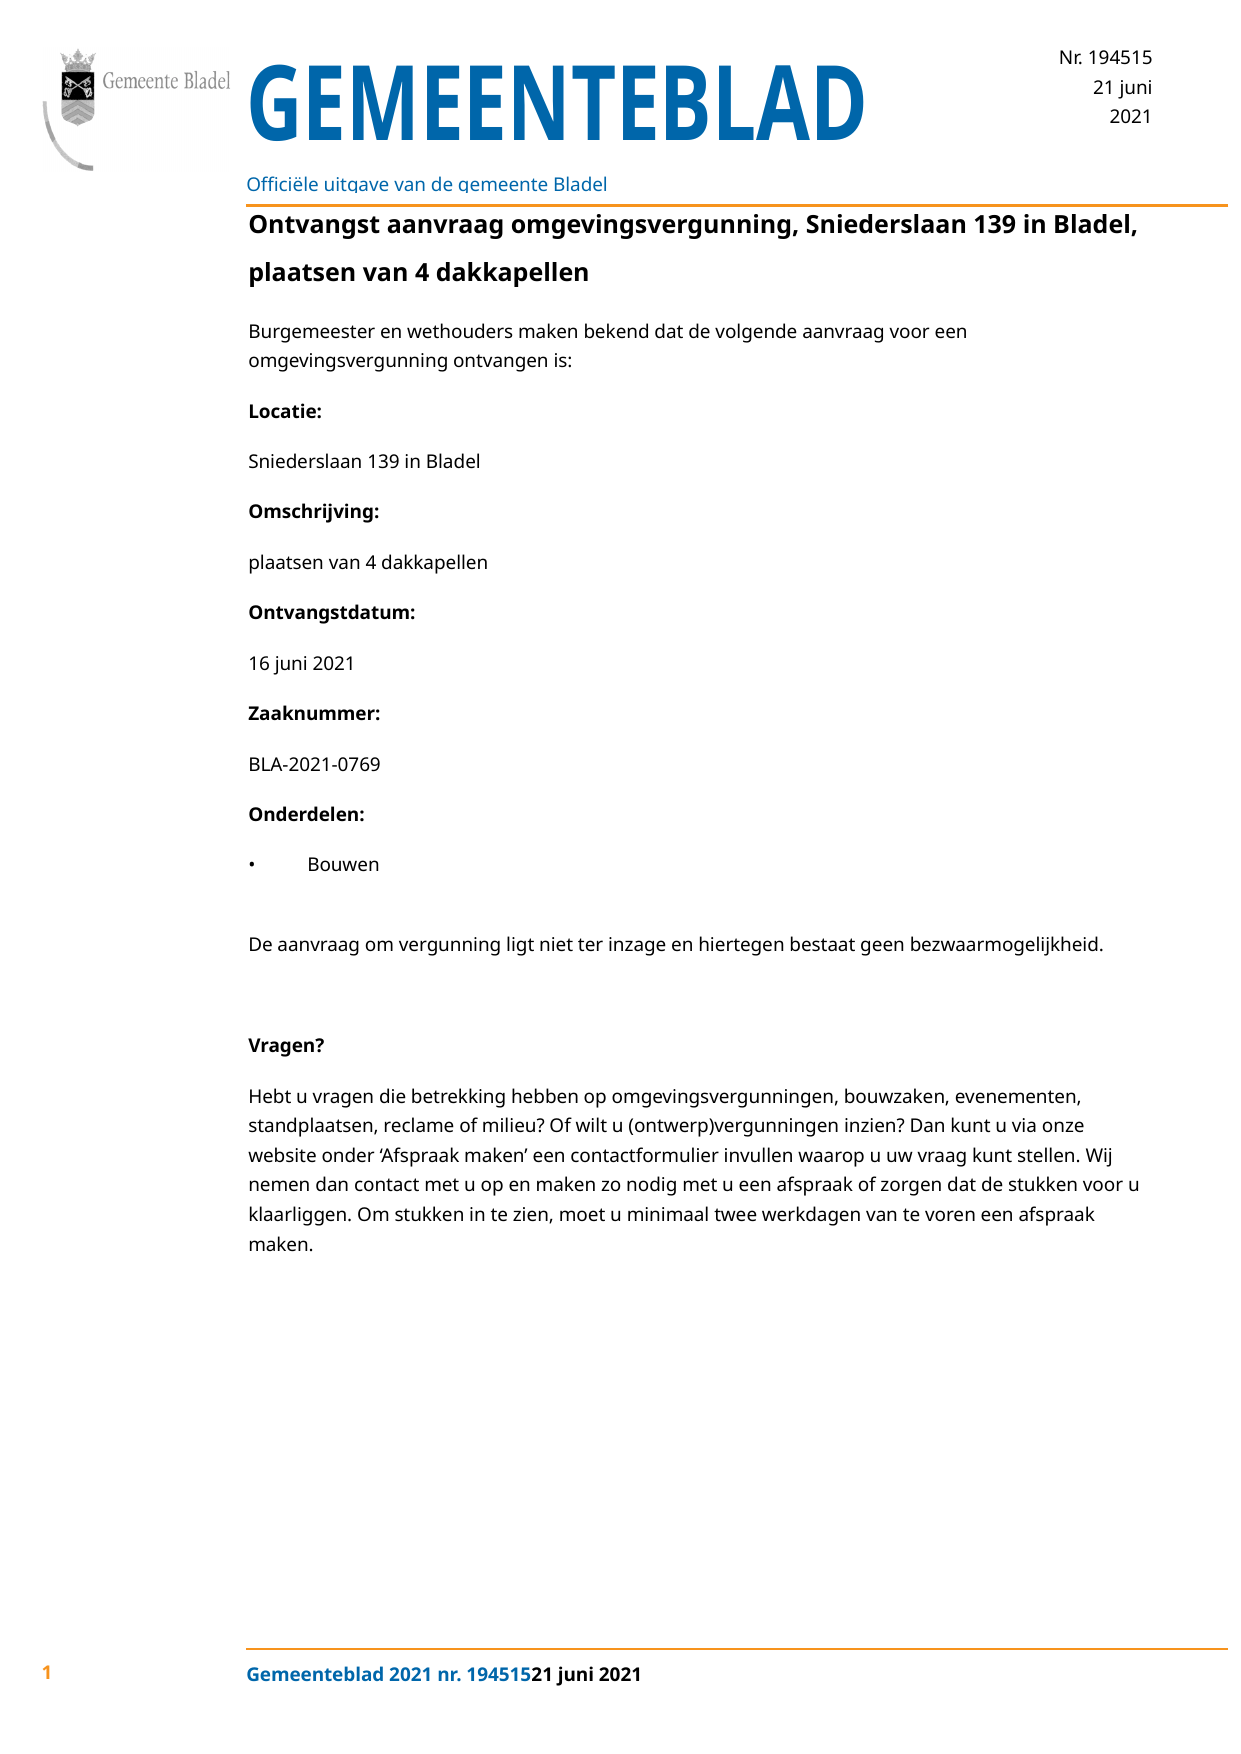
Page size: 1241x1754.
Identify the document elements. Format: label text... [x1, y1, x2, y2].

text Hebt u vragen die betrekking hebben op omgevingsvergunningen, bouwzaken, evenementen, standplaatsen, reclame of milieu? Of wilt u (ontwerp)vergunningen inzien? Dan kunt u via onze website onder ‘Afspraak maken’ een contactformulier invullen waarop u uw vraag kunt stellen. Wij nemen dan contact met u op en maken zo nodig met u een afspraak of zorgen dat de stukken voor u klaarliggen. Om stukken in te zien, moet u minimaal twee werkdagen van te voren een afspraak maken. [248, 1083, 1152, 1257]
text BLA-2021-0769 [248, 751, 1152, 777]
text Sniederslaan 139 in Bladel [248, 448, 1152, 474]
text Burgemeester en wethouders maken bekend dat de volgende aanvraag voor een omgevingsvergunning ontvangen is: [248, 318, 1152, 373]
text Ontvangstdatum: [248, 599, 1152, 625]
text Zaaknummer: [248, 700, 1152, 726]
text Ontvangst aanvraag omgevingsvergunning, Sniederslaan 139 in Bladel, plaatsen van 4 dakkapellen [248, 207, 1152, 288]
text Omschrijving: [248, 499, 1152, 524]
text 16 juni 2021 [248, 650, 1152, 676]
text Vragen? [248, 1032, 1152, 1058]
text Locatie: [248, 398, 1152, 424]
text De aanvraag om vergunning ligt niet ter inzage en hiertegen bestaat geen bezwaarmogelijkheid. [248, 932, 1152, 957]
text Onderdelen: [248, 801, 1152, 827]
list Bouwen [248, 852, 1152, 877]
text plaatsen van 4 dakkapellen [248, 549, 1152, 575]
picture [41, 47, 231, 172]
